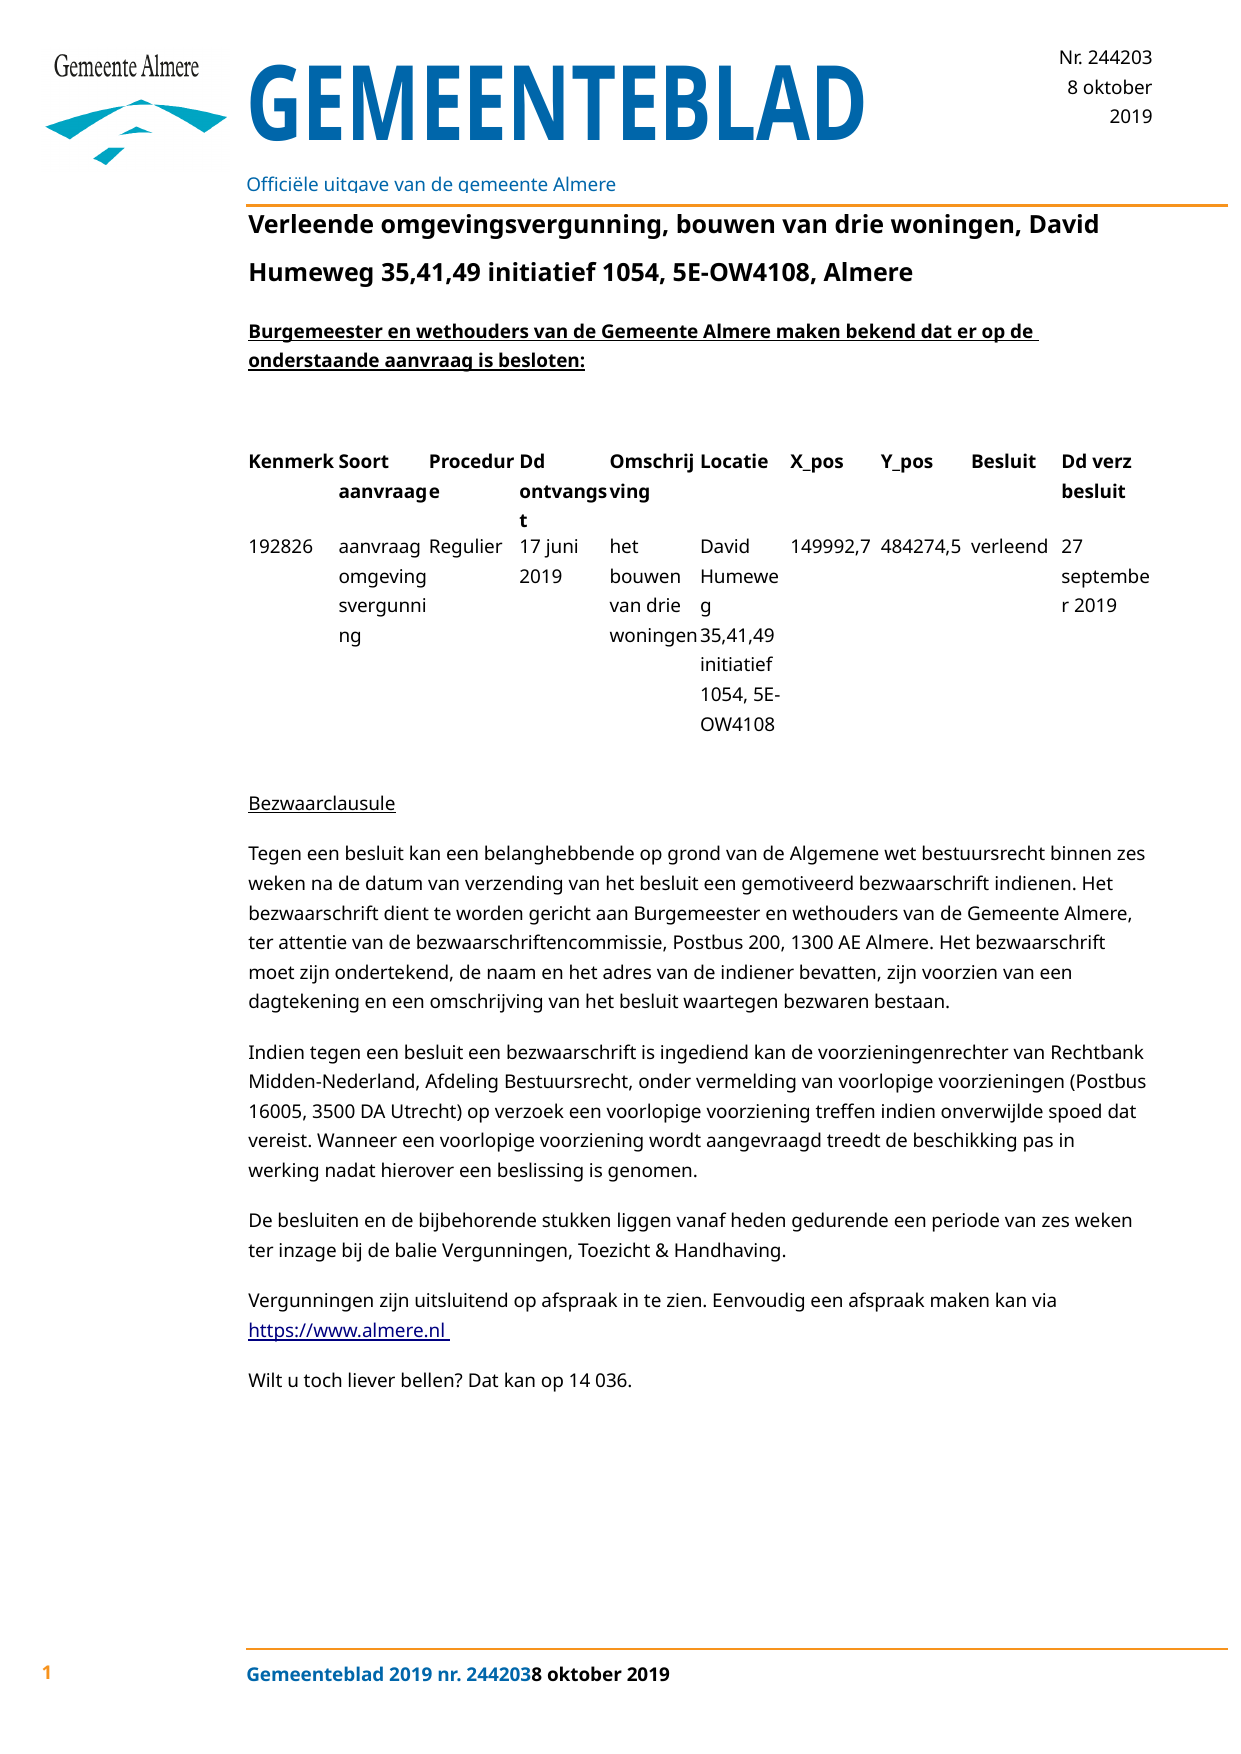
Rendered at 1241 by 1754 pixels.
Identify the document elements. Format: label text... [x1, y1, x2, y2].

table_cell aanvraag omgevingsvergunning [338, 533, 429, 737]
table_header X_pos [790, 449, 881, 533]
text Indien tegen een besluit een bezwaarschrift is ingediend kan de voorzieningenrechter van Rechtbank Midden-Nederland, Afdeling Bestuursrecht, onder vermelding van voorlopige voorzieningen (Postbus 16005, 3500 DA Utrecht) op verzoek een voorlopige voorziening treffen indien onverwijlde spoed dat vereist. Wanneer een voorlopige voorziening wordt aangevraagd treedt de beschikking pas in werking nadat hierover een beslissing is genomen. [248, 1039, 1152, 1183]
table_cell 27 september 2019 [1061, 533, 1152, 737]
table_header Kenmerk [248, 449, 338, 533]
table_header Procedure [429, 449, 519, 533]
text Verleende omgevingsvergunning, bouwen van drie woningen, David Humeweg 35,41,49 initiatief 1054, 5E-OW4108, Almere [248, 207, 1152, 288]
table_cell 149992,7 [790, 533, 881, 737]
table_header Besluit [971, 449, 1061, 533]
table_cell 192826 [248, 533, 338, 737]
table_header Dd ontvangst [519, 449, 609, 533]
table_header Y_pos [881, 449, 971, 533]
text De besluiten en de bijbehorende stukken liggen vanaf heden gedurende een periode van zes weken ter inzage bij de balie Vergunningen, Toezicht & Handhaving. [248, 1208, 1152, 1263]
table_header Dd verz besluit [1061, 449, 1152, 533]
text Burgemeester en wethouders van de Gemeente Almere maken bekend dat er op de onderstaande aanvraag is besloten: [248, 318, 1152, 373]
table_header Soort aanvraag [338, 449, 429, 533]
table_cell David Humeweg 35,41,49 initiatief 1054, 5E-OW4108 [700, 533, 790, 737]
text Vergunningen zijn uitsluitend op afspraak in te zien. Eenvoudig een afspraak maken kan via https://www.almere.nl [248, 1288, 1152, 1343]
table_cell verleend [971, 533, 1061, 737]
text Bezwaarclausule [248, 790, 1152, 816]
table_cell Regulier [429, 533, 519, 737]
text Wilt u toch liever bellen? Dat kan op 14 036. [248, 1368, 1152, 1393]
table_cell 17 juni 2019 [519, 533, 609, 737]
table_cell 484274,5 [881, 533, 971, 737]
table_header Locatie [700, 449, 790, 533]
table_header Omschrijving [609, 449, 700, 533]
text Tegen een besluit kan een belanghebbende op grond van de Algemene wet bestuursrecht binnen zes weken na de datum van verzending van het besluit een gemotiveerd bezwaarschrift indienen. Het bezwaarschrift dient te worden gericht aan Burgemeester en wethouders van de Gemeente Almere, ter attentie van de bezwaarschriftencommissie, Postbus 200, 1300 AE Almere. Het bezwaarschrift moet zijn ondertekend, de naam en het adres van de indiener bevatten, zijn voorzien van een dagtekening en een omschrijving van het besluit waartegen bezwaren bestaan. [248, 841, 1152, 1014]
table_cell het bouwen van drie woningen [609, 533, 700, 737]
picture [41, 47, 231, 172]
